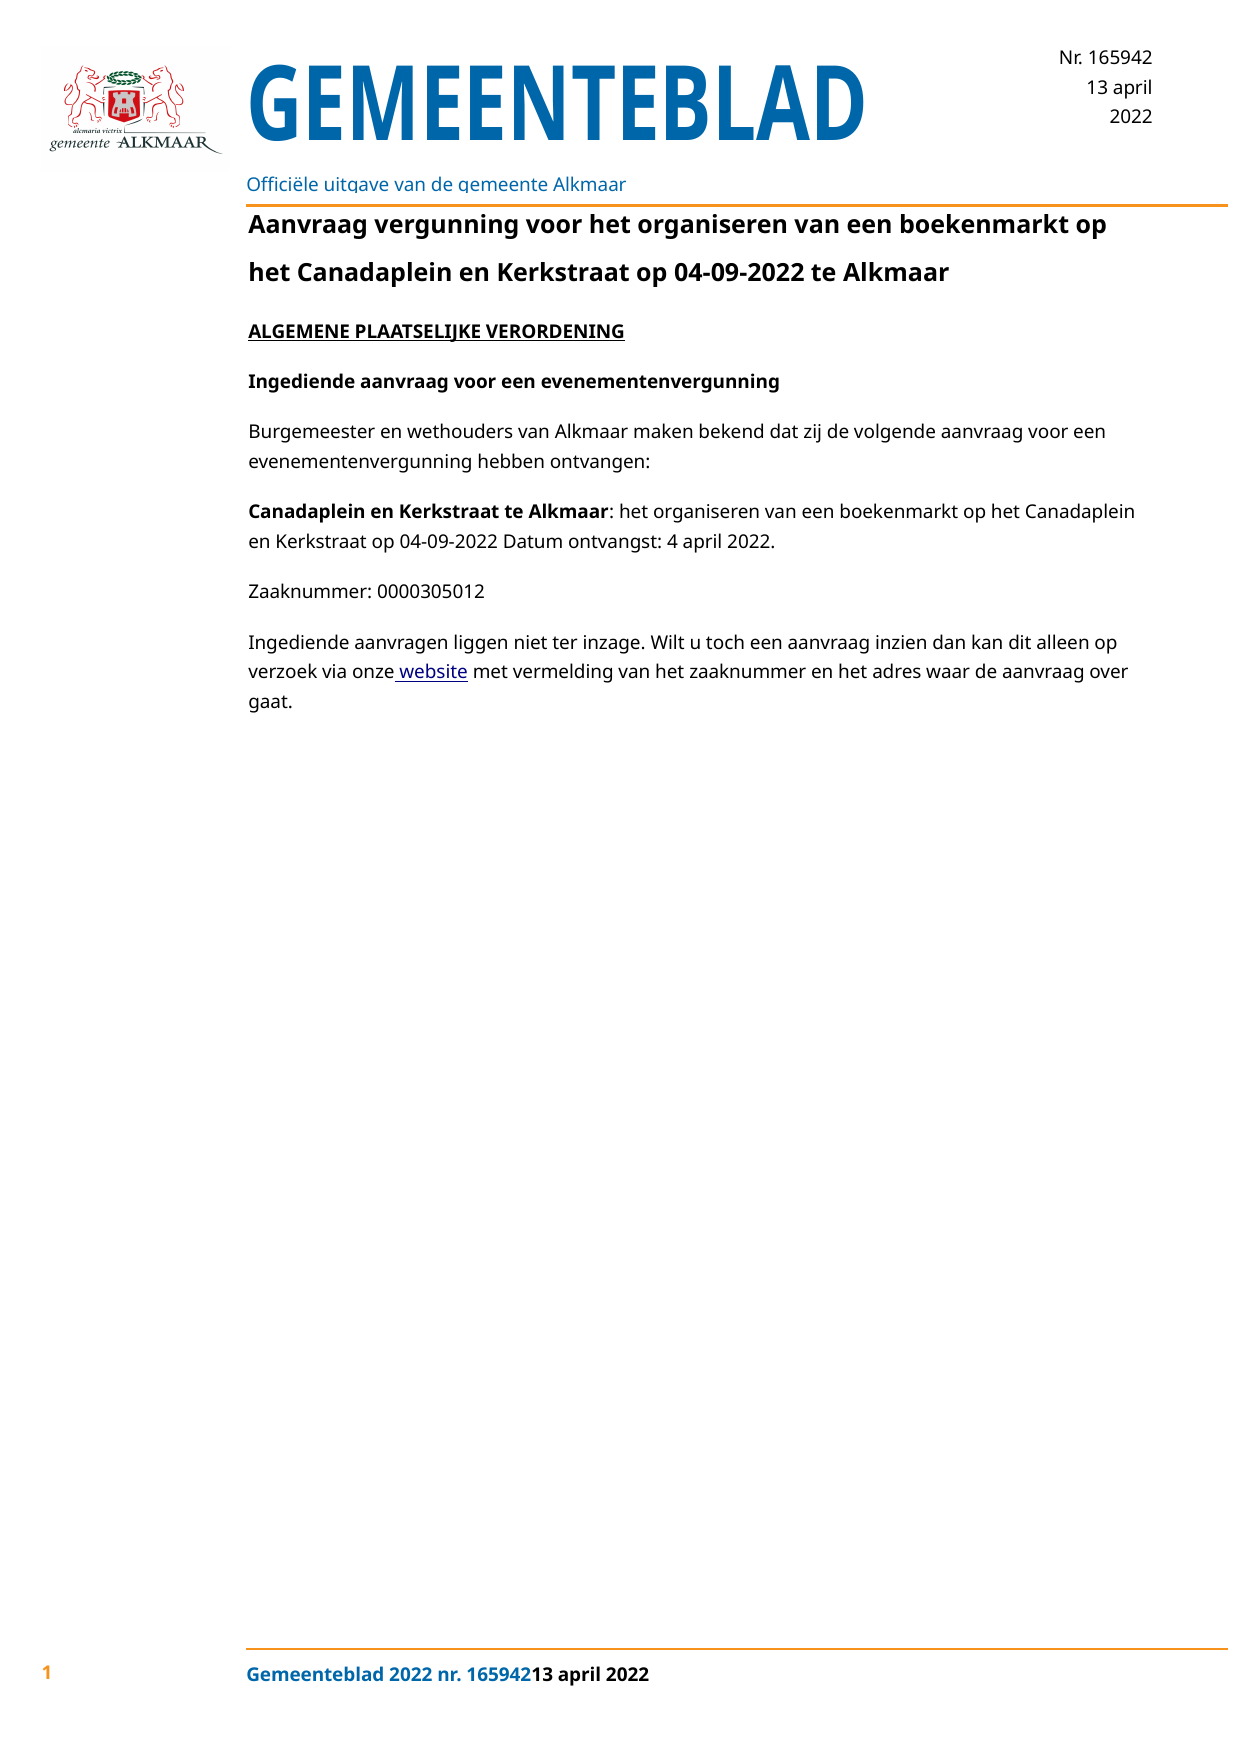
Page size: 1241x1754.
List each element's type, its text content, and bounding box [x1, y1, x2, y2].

text Ingediende aanvragen liggen niet ter inzage. Wilt u toch een aanvraag inzien dan kan dit alleen op verzoek via onze website met vermelding van het zaaknummer en het adres waar de aanvraag over gaat. [248, 629, 1152, 714]
text ALGEMENE PLAATSELIJKE VERORDENING [248, 318, 1152, 344]
picture [41, 47, 231, 172]
text Burgemeester en wethouders van Alkmaar maken bekend dat zij de volgende aanvraag voor een evenementenvergunning hebben ontvangen: [248, 419, 1152, 474]
text Aanvraag vergunning voor het organiseren van een boekenmarkt op het Canadaplein en Kerkstraat op 04-09-2022 te Alkmaar [248, 207, 1152, 288]
text Canadaplein en Kerkstraat te Alkmaar: het organiseren van een boekenmarkt op het Canadaplein en Kerkstraat op 04-09-2022 Datum ontvangst: 4 april 2022. [248, 499, 1152, 554]
text Zaaknummer: 0000305012 [248, 579, 1152, 604]
text Ingediende aanvraag voor een evenementenvergunning [248, 368, 1152, 394]
